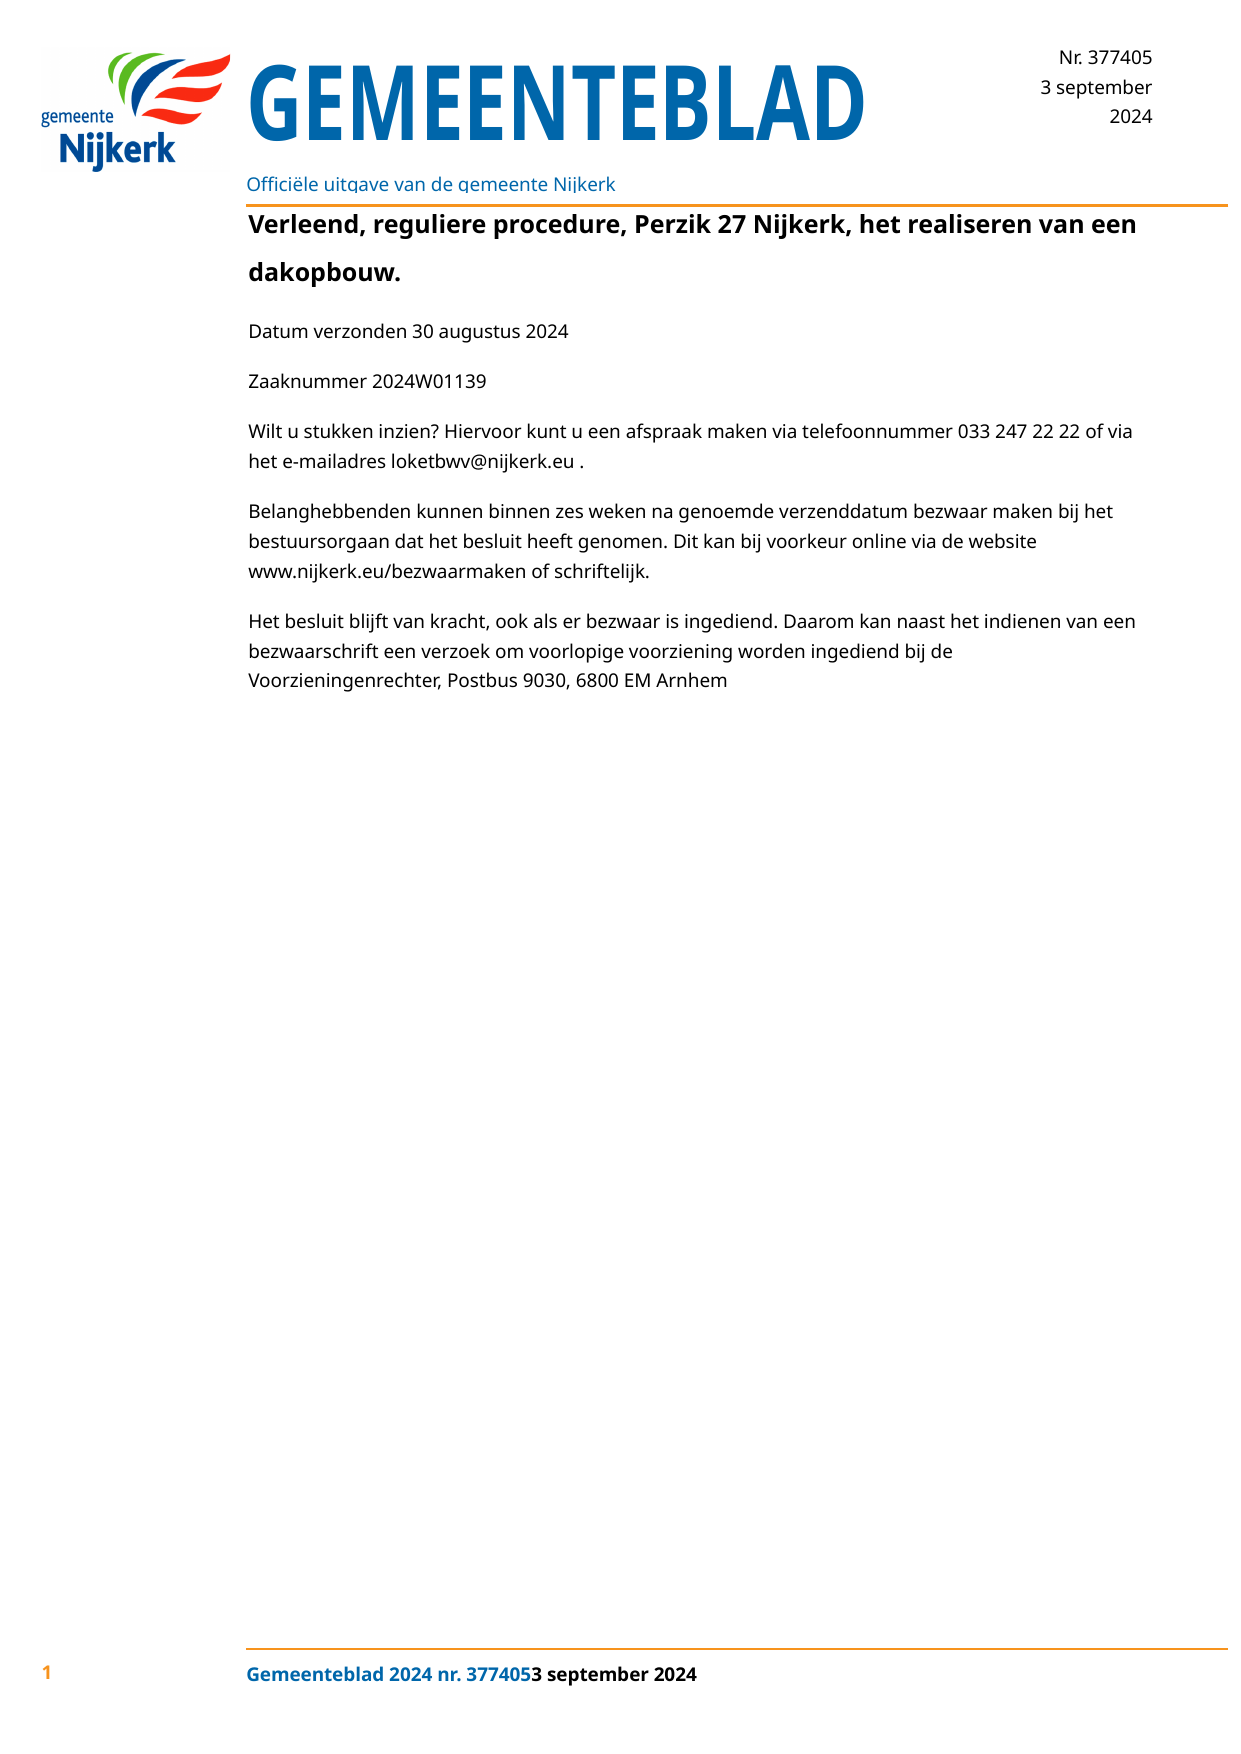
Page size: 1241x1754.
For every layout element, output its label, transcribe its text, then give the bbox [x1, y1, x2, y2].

text Zaaknummer 2024W01139 [248, 368, 1152, 394]
text Het besluit blijft van kracht, ook als er bezwaar is ingediend. Daarom kan naast het indienen van een bezwaarschrift een verzoek om voorlopige voorziening worden ingediend bij de Voorzieningenrechter, Postbus 9030, 6800 EM Arnhem [248, 608, 1152, 693]
text Wilt u stukken inzien? Hiervoor kunt u een afspraak maken via telefoonnummer 033 247 22 22 of via het e-mailadres loketbwv@nijkerk.eu . [248, 419, 1152, 474]
picture [41, 47, 231, 172]
text Verleend, reguliere procedure, Perzik 27 Nijkerk, het realiseren van een dakopbouw. [248, 207, 1152, 288]
text Datum verzonden 30 augustus 2024 [248, 318, 1152, 344]
text Belanghebbenden kunnen binnen zes weken na genoemde verzenddatum bezwaar maken bij het bestuursorgaan dat het besluit heeft genomen. Dit kan bij voorkeur online via de website www.nijkerk.eu/bezwaarmaken of schriftelijk. [248, 499, 1152, 584]
